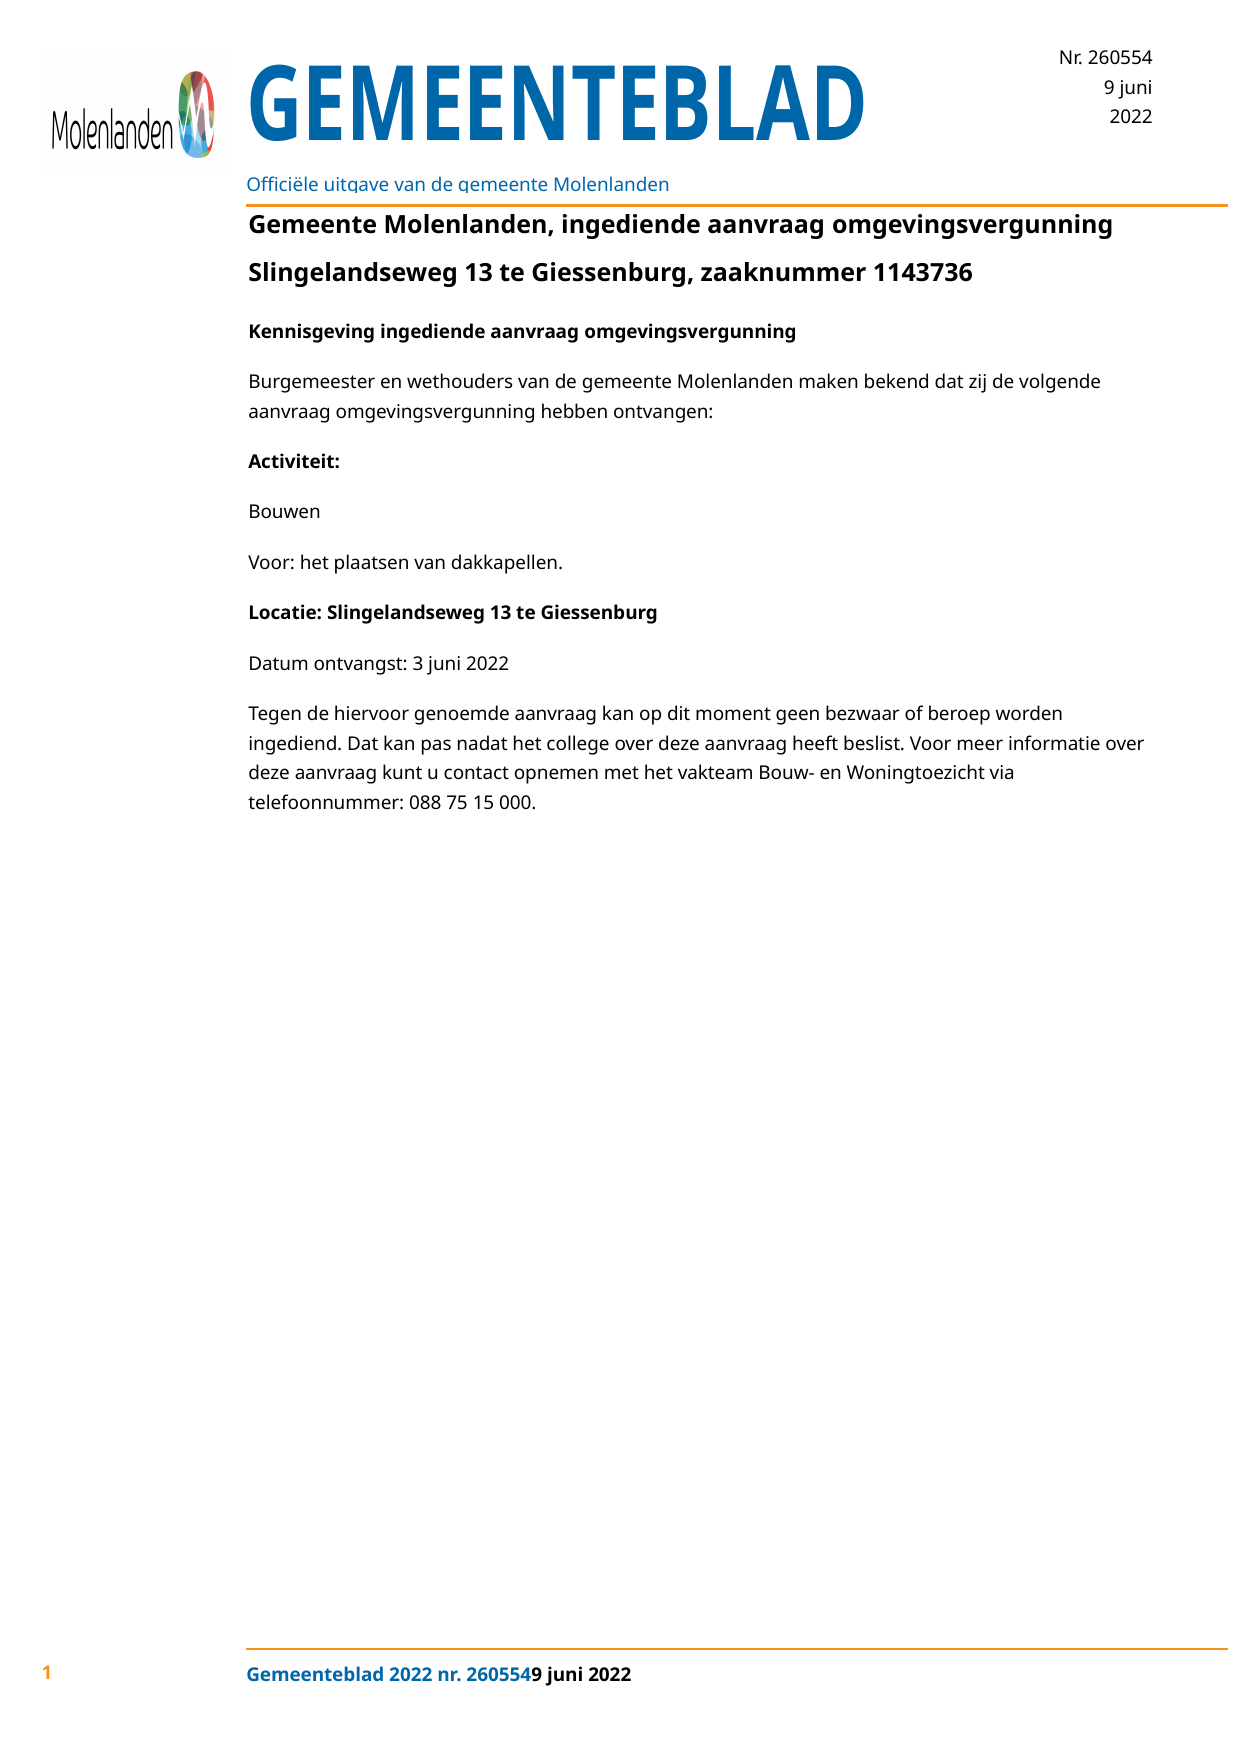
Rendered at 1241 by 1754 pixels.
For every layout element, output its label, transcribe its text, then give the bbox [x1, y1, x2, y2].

text Tegen de hiervoor genoemde aanvraag kan op dit moment geen bezwaar of beroep worden ingediend. Dat kan pas nadat het college over deze aanvraag heeft beslist. Voor meer informatie over deze aanvraag kunt u contact opnemen met het vakteam Bouw- en Woningtoezicht via telefoonnummer: 088 75 15 000. [248, 700, 1152, 815]
text Gemeente Molenlanden, ingediende aanvraag omgevingsvergunning Slingelandseweg 13 te Giessenburg, zaaknummer 1143736 [248, 207, 1152, 288]
text Datum ontvangst: 3 juni 2022 [248, 650, 1152, 676]
text Locatie: Slingelandseweg 13 te Giessenburg [248, 599, 1152, 625]
text Voor: het plaatsen van dakkapellen. [248, 549, 1152, 575]
text Kennisgeving ingediende aanvraag omgevingsvergunning [248, 318, 1152, 344]
text Activiteit: [248, 448, 1152, 474]
picture [41, 47, 231, 172]
text Burgemeester en wethouders van de gemeente Molenlanden maken bekend dat zij de volgende aanvraag omgevingsvergunning hebben ontvangen: [248, 368, 1152, 424]
text Bouwen [248, 499, 1152, 524]
